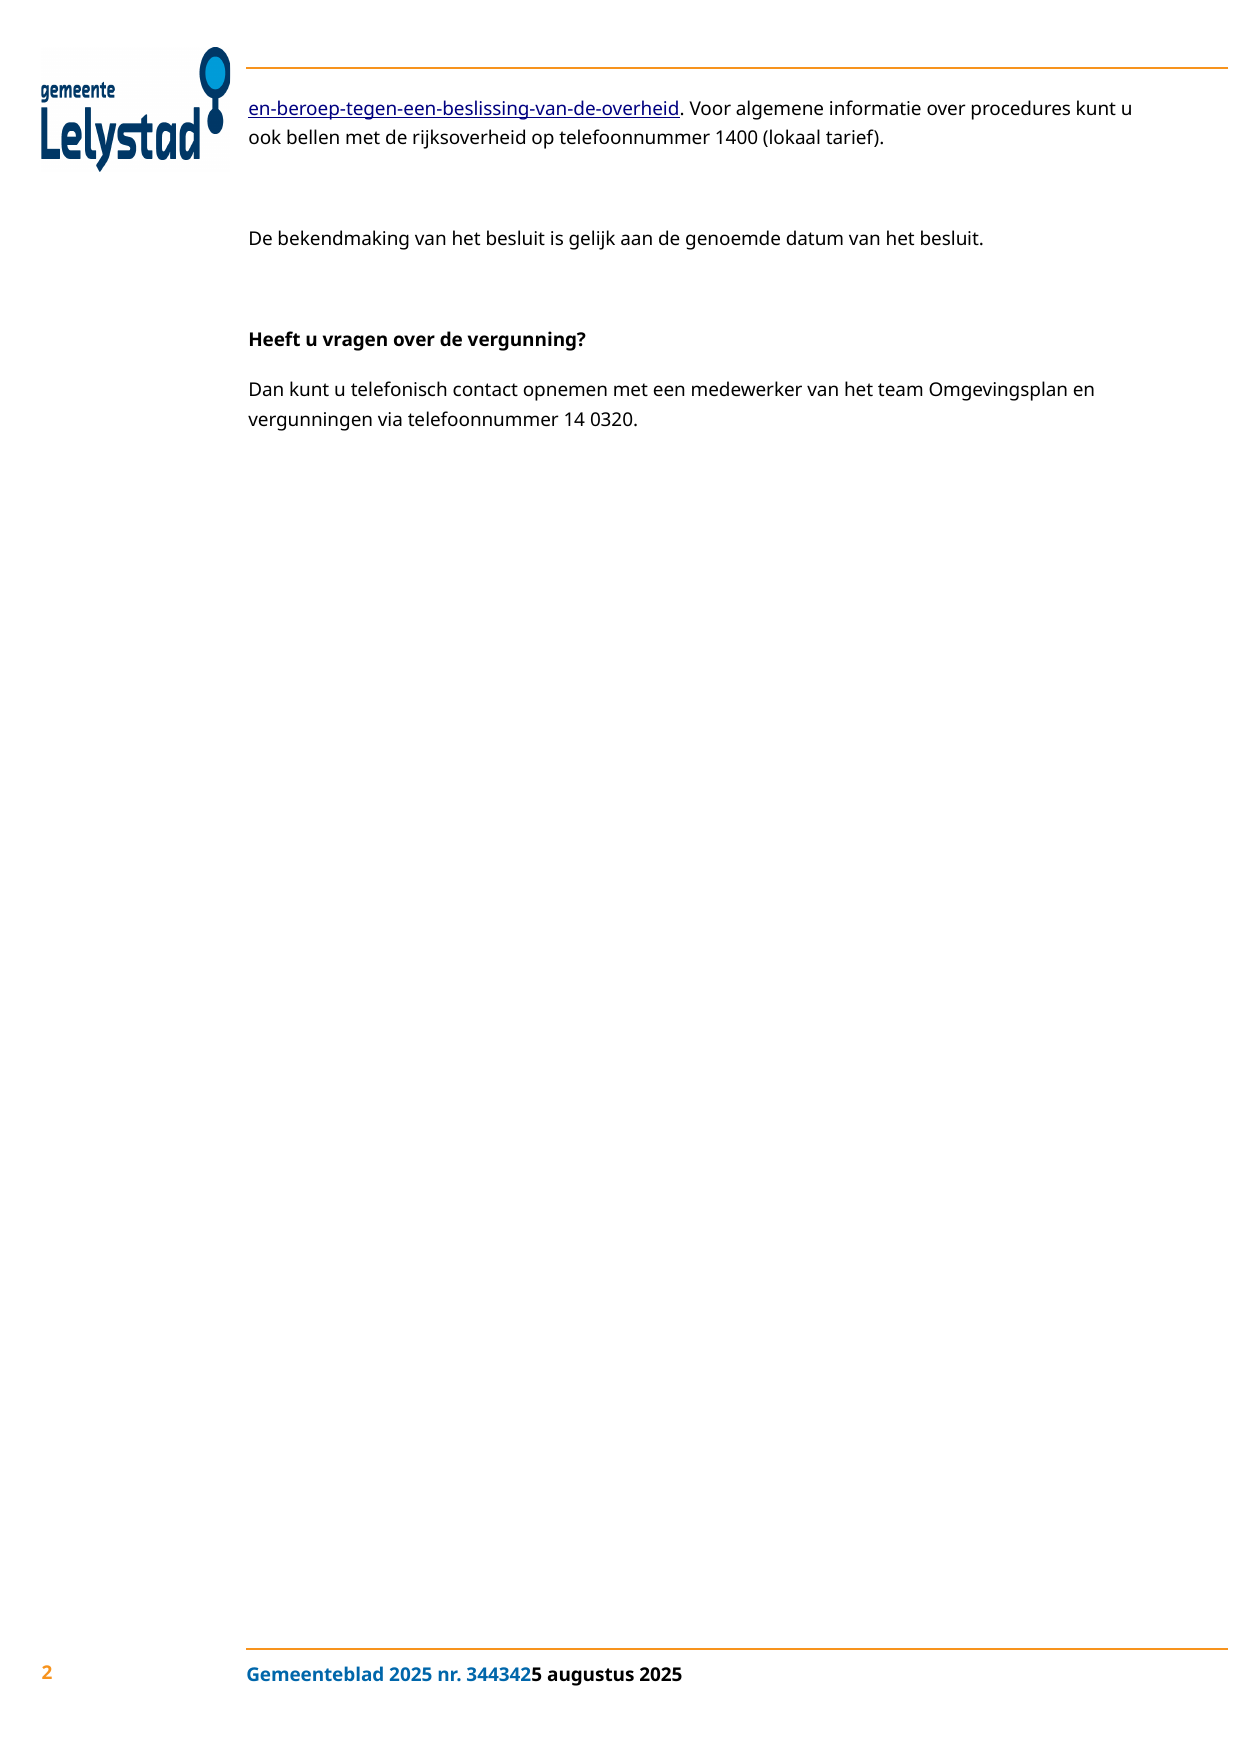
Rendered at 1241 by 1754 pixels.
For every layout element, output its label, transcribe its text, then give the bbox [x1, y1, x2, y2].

picture [41, 47, 231, 172]
text De bekendmaking van het besluit is gelijk aan de genoemde datum van het besluit. [248, 225, 1152, 251]
text Dan kunt u telefonisch contact opnemen met een medewerker van het team Omgevingsplan en vergunningen via telefoonnummer 14 0320. [248, 376, 1152, 432]
text Heeft u vragen over de vergunning? [248, 326, 1152, 352]
text en-beroep-tegen-een-beslissing-van-de-overheid. Voor algemene informatie over procedures kunt u ook bellen met de rijksoverheid op telefoonnummer 1400 (lokaal tarief). [248, 95, 1152, 150]
